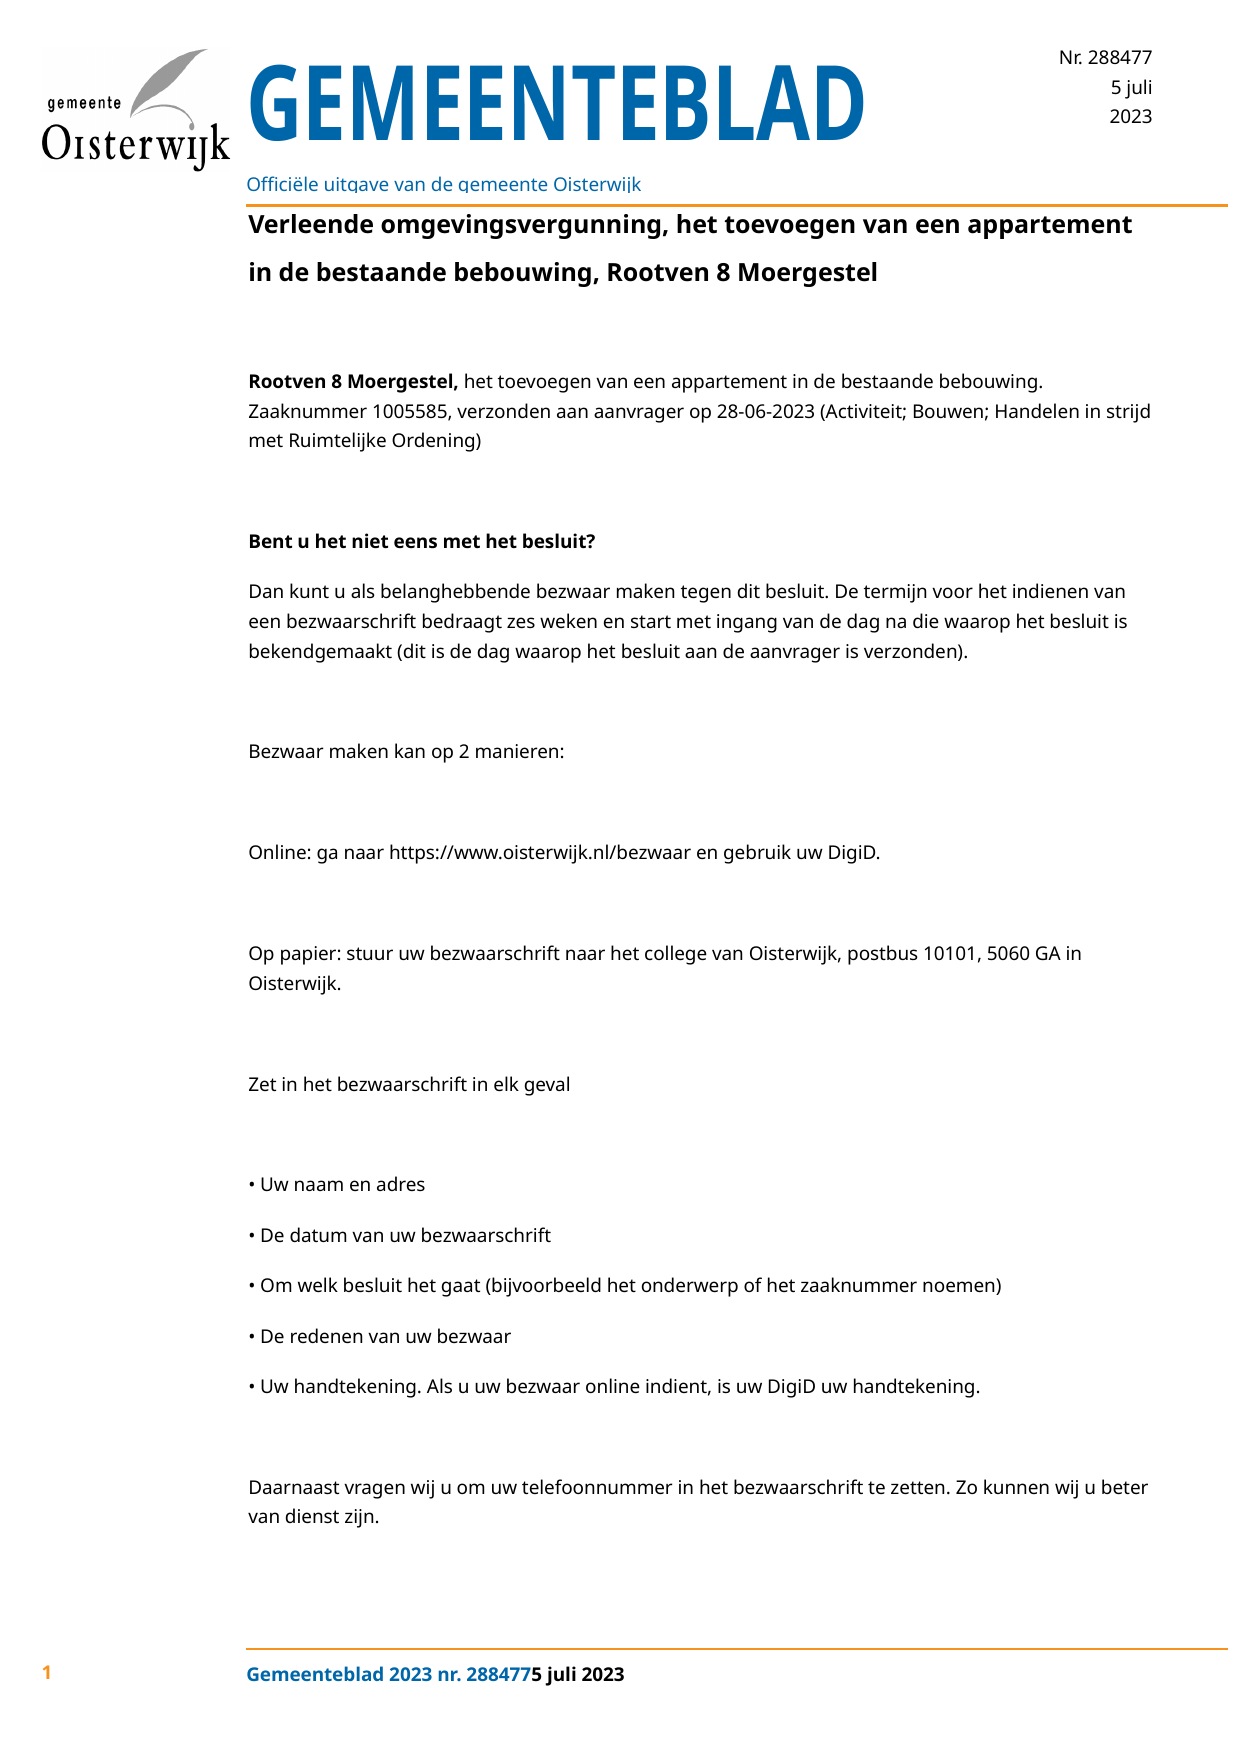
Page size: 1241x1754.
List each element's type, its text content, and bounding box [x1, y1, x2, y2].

text Op papier: stuur uw bezwaarschrift naar het college van Oisterwijk, postbus 10101, 5060 GA in Oisterwijk. [248, 940, 1152, 996]
text Bent u het niet eens met het besluit? [248, 528, 1152, 554]
text Dan kunt u als belanghebbende bezwaar maken tegen dit besluit. De termijn voor het indienen van een bezwaarschrift bedraagt zes weken en start met ingang van de dag na die waarop het besluit is bekendgemaakt (dit is de dag waarop het besluit aan de aanvrager is verzonden). [248, 579, 1152, 664]
text Online: ga naar https://www.oisterwijk.nl/bezwaar en gebruik uw DigiD. [248, 839, 1152, 865]
text Daarnaast vragen wij u om uw telefoonnummer in het bezwaarschrift te zetten. Zo kunnen wij u beter van dienst zijn. [248, 1474, 1152, 1529]
text Verleende omgevingsvergunning, het toevoegen van een appartement in de bestaande bebouwing, Rootven 8 Moergestel [248, 207, 1152, 288]
text Bezwaar maken kan op 2 manieren: [248, 739, 1152, 764]
text Rootven 8 Moergestel, het toevoegen van een appartement in de bestaande bebouwing. Zaaknummer 1005585, verzonden aan aanvrager op 28-06-2023 (Activiteit; Bouwen; Handelen in strijd met Ruimtelijke Ordening) [248, 368, 1152, 453]
text • Uw naam en adres [248, 1172, 1152, 1197]
text • Om welk besluit het gaat (bijvoorbeeld het onderwerp of het zaaknummer noemen) [248, 1272, 1152, 1298]
text Zet in het bezwaarschrift in elk geval [248, 1071, 1152, 1097]
text • Uw handtekening. Als u uw bezwaar online indient, is uw DigiD uw handtekening. [248, 1373, 1152, 1399]
text • De redenen van uw bezwaar [248, 1323, 1152, 1349]
picture [41, 47, 231, 172]
text • De datum van uw bezwaarschrift [248, 1222, 1152, 1248]
